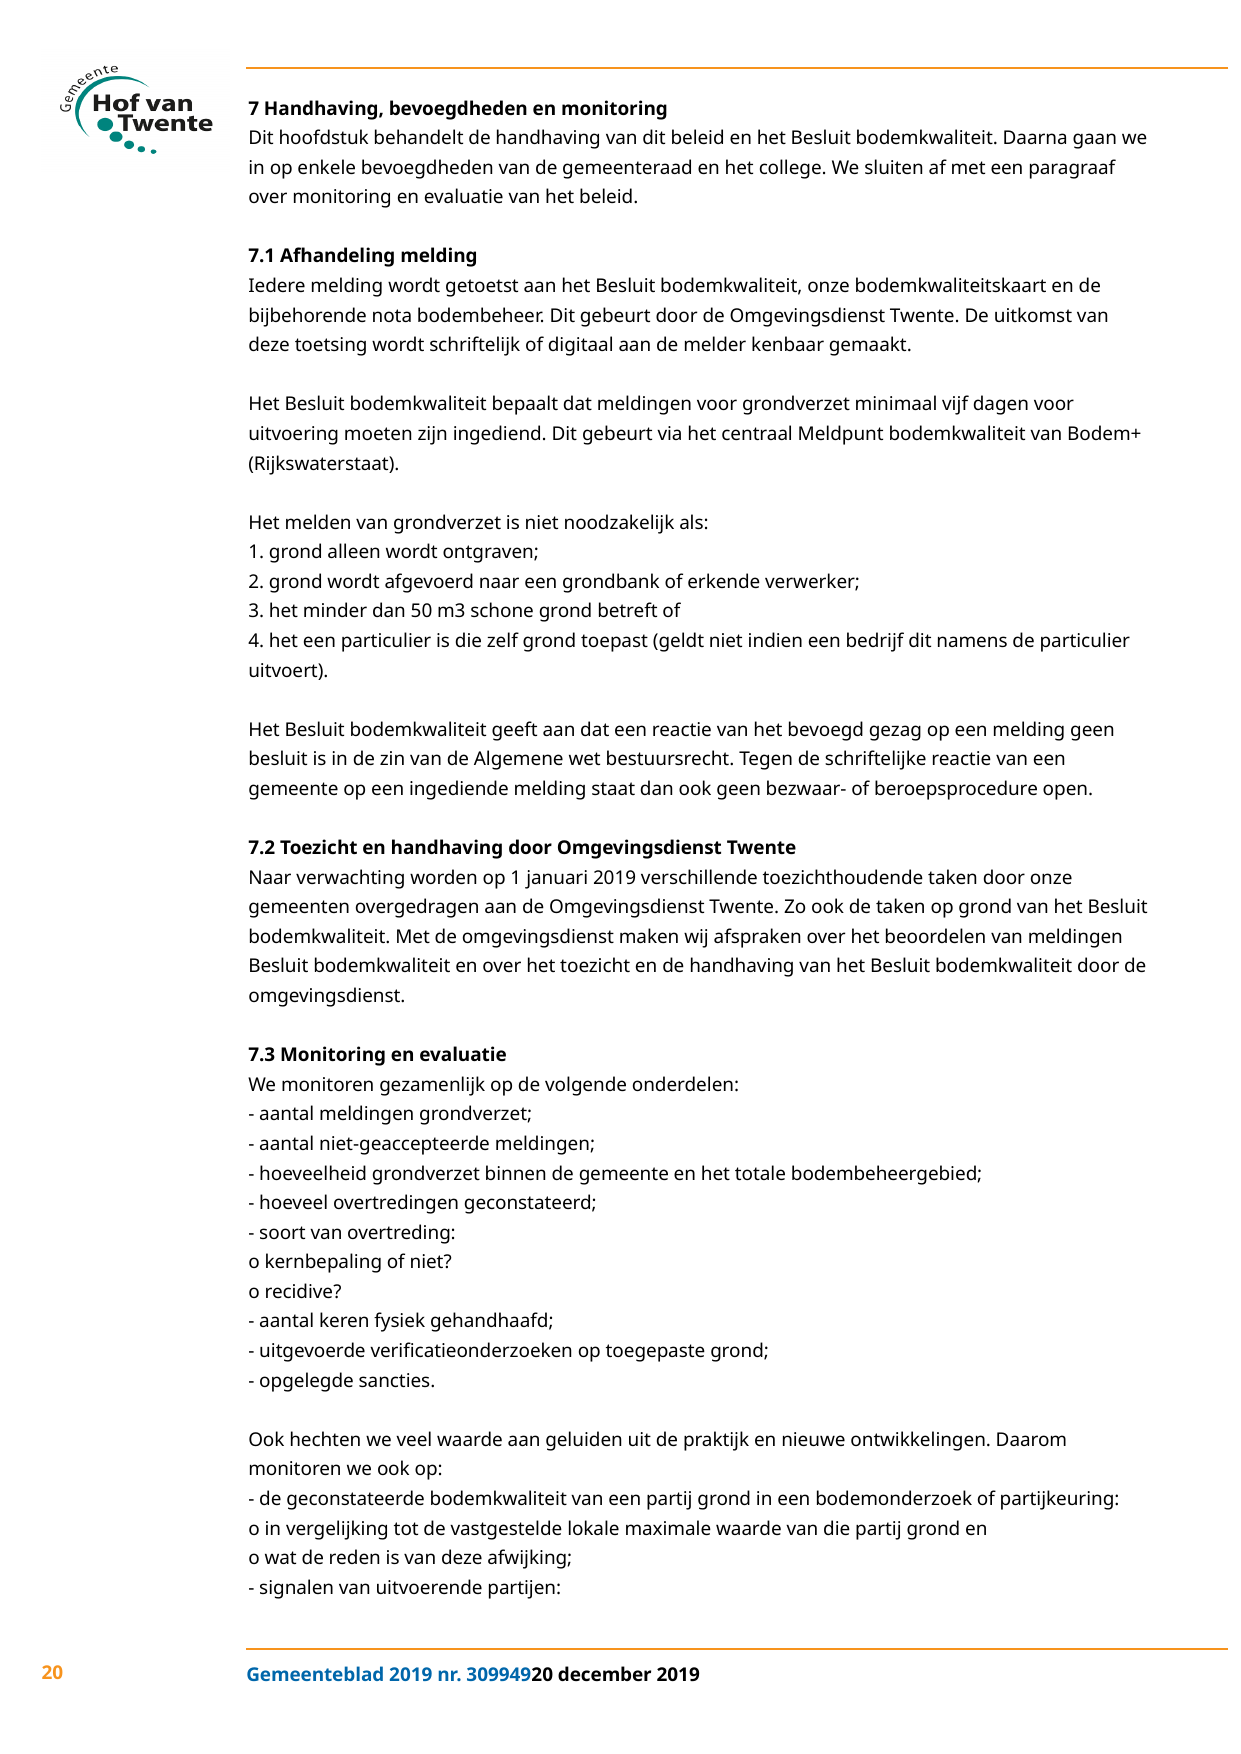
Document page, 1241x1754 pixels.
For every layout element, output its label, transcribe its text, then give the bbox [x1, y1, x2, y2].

text We monitoren gezamenlijk op de volgende onderdelen: [248, 1071, 1152, 1097]
text o kernbepaling of niet? [248, 1248, 1152, 1274]
text Iedere melding wordt getoetst aan het Besluit bodemkwaliteit, onze bodemkwaliteitskaart en de bijbehorende nota bodembeheer. Dit gebeurt door de Omgevingsdienst Twente. De uitkomst van deze toetsing wordt schriftelijk of digitaal aan de melder kenbaar gemaakt. [248, 272, 1152, 357]
text Het melden van grondverzet is niet noodzakelijk als: [248, 509, 1152, 535]
text - soort van overtreding: [248, 1219, 1152, 1245]
text o recidive? [248, 1278, 1152, 1304]
text - signalen van uitvoerende partijen: [248, 1574, 1152, 1600]
text - opgelegde sancties. [248, 1367, 1152, 1393]
text - aantal meldingen grondverzet; [248, 1101, 1152, 1126]
text 7.1 Afhandeling melding [248, 243, 1152, 268]
text - aantal niet-geaccepteerde meldingen; [248, 1130, 1152, 1156]
text Ook hechten we veel waarde aan geluiden uit de praktijk en nieuwe ontwikkelingen. Daarom monitoren we ook op: [248, 1426, 1152, 1481]
text 7.2 Toezicht en handhaving door Omgevingsdienst Twente [248, 834, 1152, 860]
text Het Besluit bodemkwaliteit geeft aan dat een reactie van het bevoegd gezag op een melding geen besluit is in de zin van de Algemene wet bestuursrecht. Tegen de schriftelijke reactie van een gemeente op een ingediende melding staat dan ook geen bezwaar- of beroepsprocedure open. [248, 716, 1152, 801]
picture [41, 47, 231, 172]
text 7 Handhaving, bevoegdheden en monitoring [248, 95, 1152, 121]
text - hoeveelheid grondverzet binnen de gemeente en het totale bodembeheergebied; [248, 1160, 1152, 1186]
text Het Besluit bodemkwaliteit bepaalt dat meldingen voor grondverzet minimaal vijf dagen voor uitvoering moeten zijn ingediend. Dit gebeurt via het centraal Meldpunt bodemkwaliteit van Bodem+ (Rijkswaterstaat). [248, 391, 1152, 476]
text 2. grond wordt afgevoerd naar een grondbank of erkende verwerker; [248, 568, 1152, 594]
text - hoeveel overtredingen geconstateerd; [248, 1189, 1152, 1215]
text 3. het minder dan 50 m3 schone grond betreft of [248, 598, 1152, 623]
text - de geconstateerde bodemkwaliteit van een partij grond in een bodemonderzoek of partijkeuring: [248, 1485, 1152, 1511]
text 1. grond alleen wordt ontgraven; [248, 538, 1152, 564]
text Dit hoofdstuk behandelt de handhaving van dit beleid en het Besluit bodemkwaliteit. Daarna gaan we in op enkele bevoegdheden van de gemeenteraad en het college. We sluiten af met een paragraaf over monitoring en evaluatie van het beleid. [248, 124, 1152, 209]
text 4. het een particulier is die zelf grond toepast (geldt niet indien een bedrijf dit namens de particulier uitvoert). [248, 627, 1152, 683]
text - aantal keren fysiek gehandhaafd; [248, 1308, 1152, 1333]
text 7.3 Monitoring en evaluatie [248, 1041, 1152, 1067]
text o in vergelijking tot de vastgestelde lokale maximale waarde van die partij grond en [248, 1515, 1152, 1541]
text o wat de reden is van deze afwijking; [248, 1544, 1152, 1570]
text Naar verwachting worden op 1 januari 2019 verschillende toezichthoudende taken door onze gemeenten overgedragen aan de Omgevingsdienst Twente. Zo ook de taken op grond van het Besluit bodemkwaliteit. Met de omgevingsdienst maken wij afspraken over het beoordelen van meldingen Besluit bodemkwaliteit en over het toezicht en de handhaving van het Besluit bodemkwaliteit door de omgevingsdienst. [248, 864, 1152, 1008]
text - uitgevoerde verificatieonderzoeken op toegepaste grond; [248, 1337, 1152, 1363]
